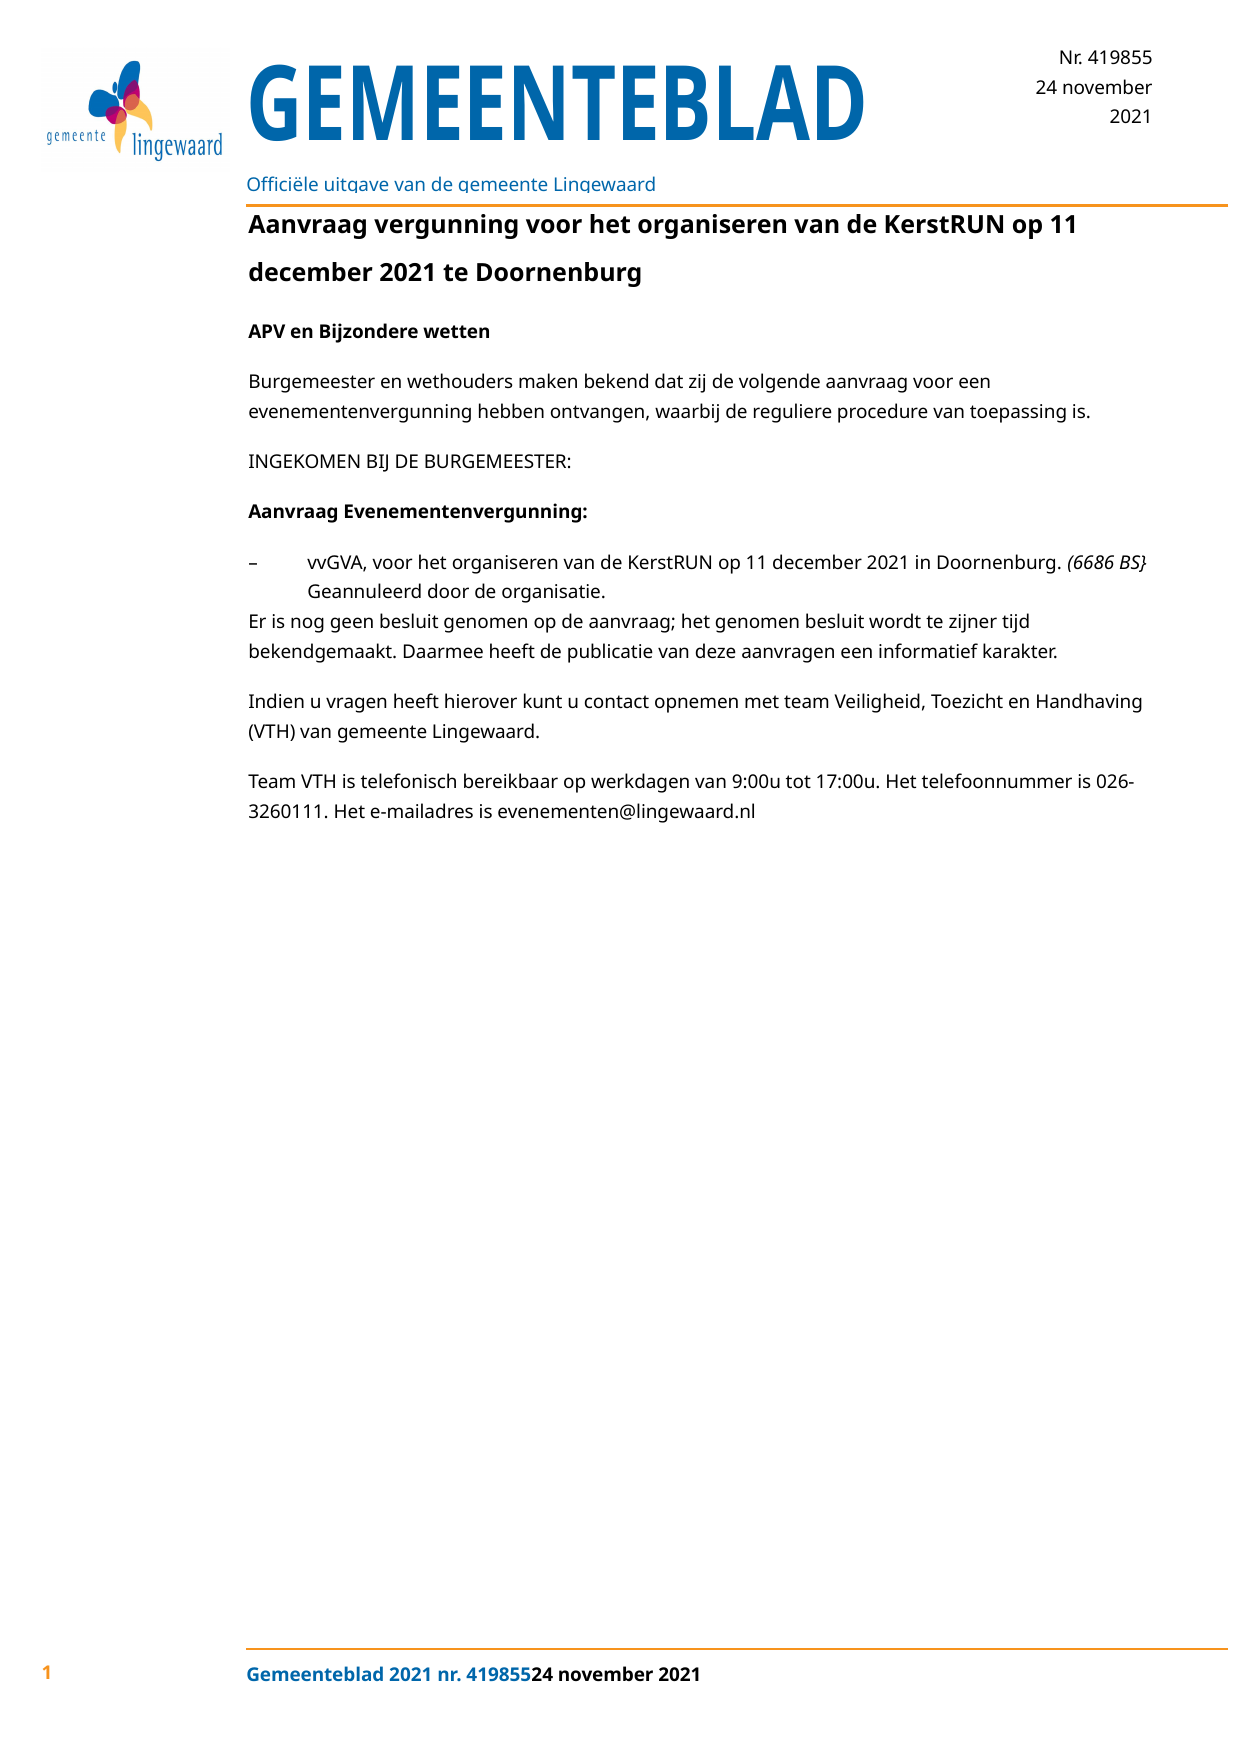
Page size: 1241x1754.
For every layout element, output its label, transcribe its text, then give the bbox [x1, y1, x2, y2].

text Team VTH is telefonisch bereikbaar op werkdagen van 9:00u tot 17:00u. Het telefoonnummer is 026-3260111. Het e-mailadres is evenementen@lingewaard.nl [248, 768, 1152, 824]
list vvGVA, voor het organiseren van de KerstRUN op 11 december 2021 in Doornenburg. (6686 BS} Geannuleerd door de organisatie. [248, 549, 1152, 604]
text Burgemeester en wethouders maken bekend dat zij de volgende aanvraag voor een evenementenvergunning hebben ontvangen, waarbij de reguliere procedure van toepassing is. [248, 368, 1152, 424]
picture [41, 47, 231, 172]
text Aanvraag Evenementenvergunning: [248, 499, 1152, 524]
text Er is nog geen besluit genomen op de aanvraag; het genomen besluit wordt te zijner tijd bekendgemaakt. Daarmee heeft de publicatie van deze aanvragen een informatief karakter. [248, 608, 1152, 664]
text INGEKOMEN BIJ DE BURGEMEESTER: [248, 448, 1152, 474]
text APV en Bijzondere wetten [248, 318, 1152, 344]
text Indien u vragen heeft hierover kunt u contact opnemen met team Veiligheid, Toezicht en Handhaving (VTH) van gemeente Lingewaard. [248, 688, 1152, 744]
text Aanvraag vergunning voor het organiseren van de KerstRUN op 11 december 2021 te Doornenburg [248, 207, 1152, 288]
